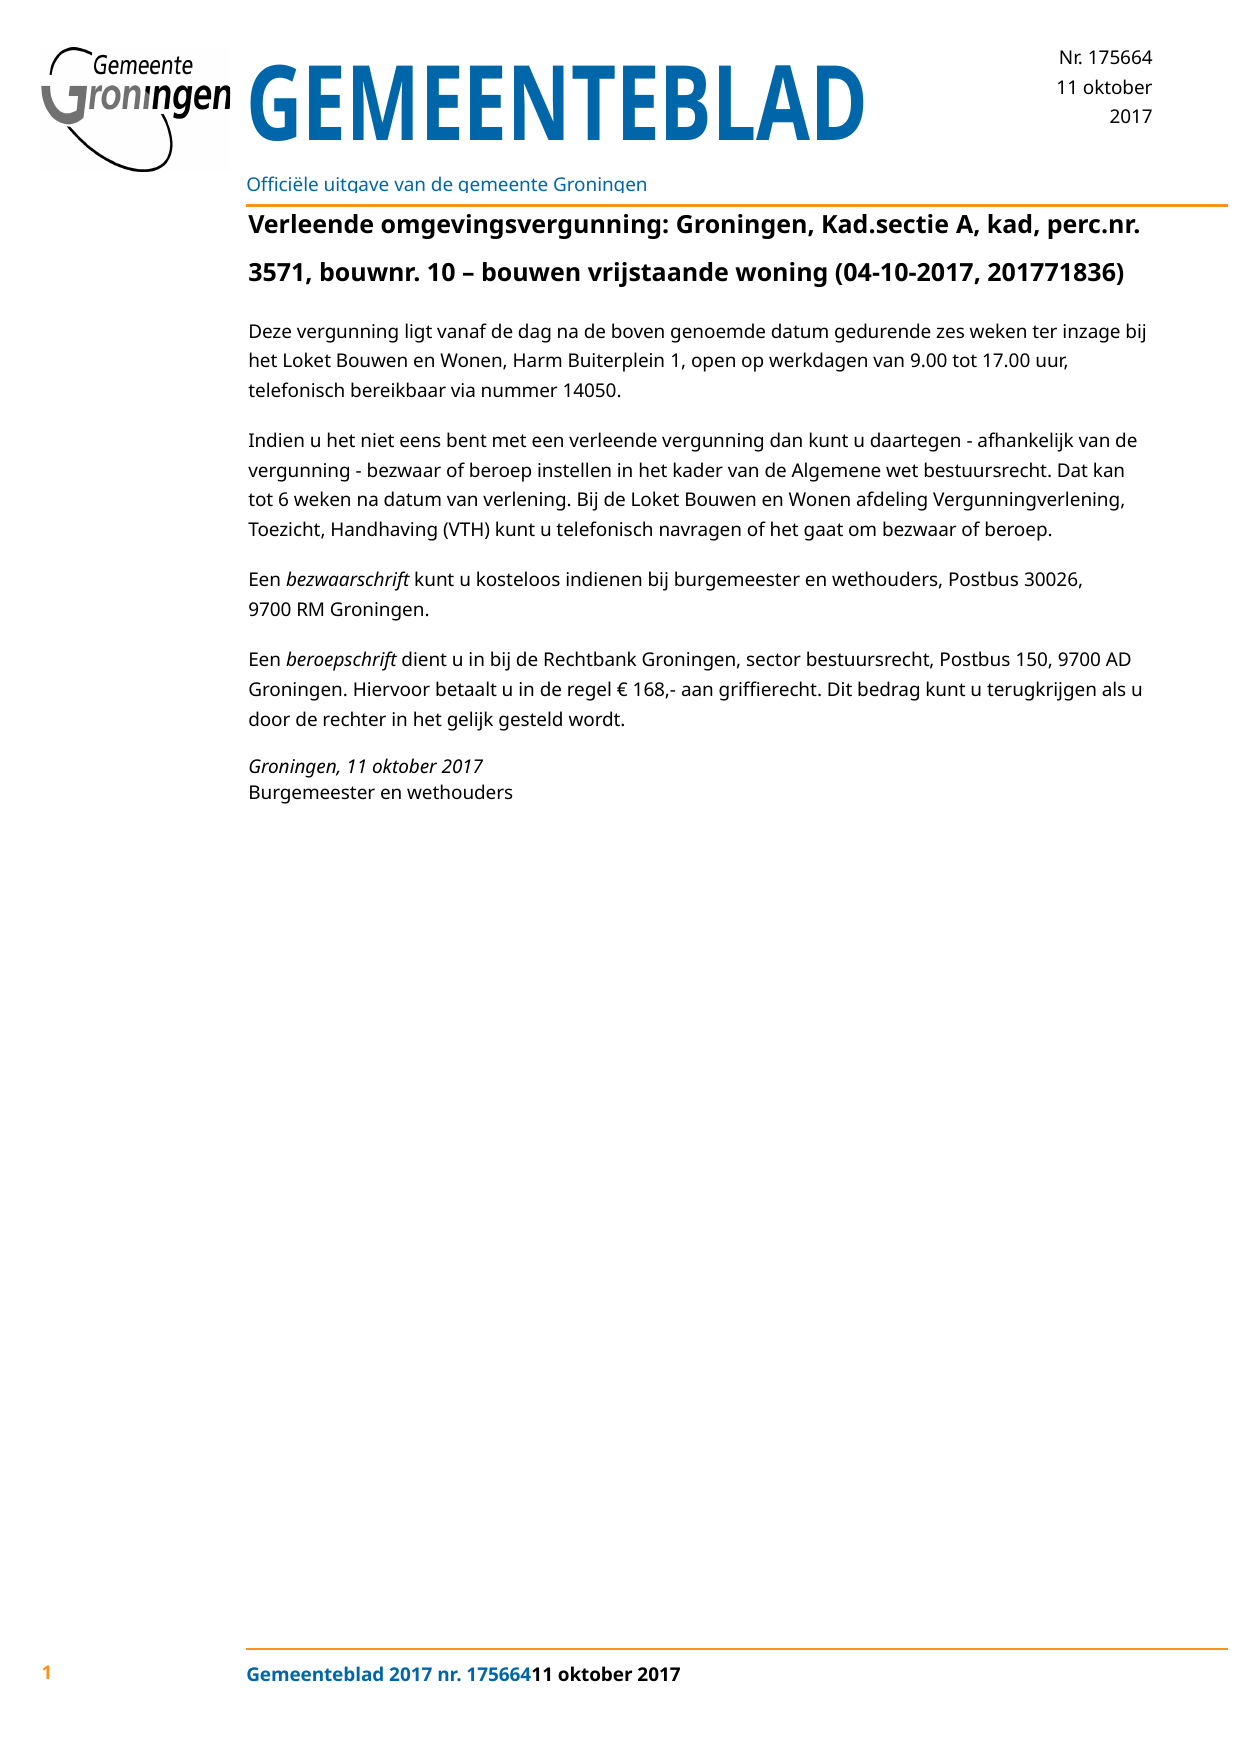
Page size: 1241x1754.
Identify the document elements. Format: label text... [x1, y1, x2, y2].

text Groningen, 11 oktober 2017 [248, 754, 1152, 779]
picture [41, 47, 231, 172]
text Deze vergunning ligt vanaf de dag na de boven genoemde datum gedurende zes weken ter inzage bij het Loket Bouwen en Wonen, Harm Buiterplein 1, open op werkdagen van 9.00 tot 17.00 uur, telefonisch bereikbaar via nummer 14050. [248, 318, 1152, 403]
text Een beroepschrift dient u in bij de Rechtbank Groningen, sector bestuursrecht, Postbus 150, 9700 AD Groningen. Hiervoor betaalt u in de regel € 168,- aan griffierecht. Dit bedrag kunt u terugkrijgen als u door de rechter in het gelijk gesteld wordt. [248, 647, 1152, 732]
text Verleende omgevingsvergunning: Groningen, Kad.sectie A, kad, perc.nr. 3571, bouwnr. 10 – bouwen vrijstaande woning (04-10-2017, 201771836) [248, 207, 1152, 288]
text Burgemeester en wethouders [248, 779, 1152, 805]
text Een bezwaarschrift kunt u kosteloos indienen bij burgemeester en wethouders, Postbus 30026, 9700 RM Groningen. [248, 567, 1152, 622]
text Indien u het niet eens bent met een verleende vergunning dan kunt u daartegen - afhankelijk van de vergunning - bezwaar of beroep instellen in het kader van de Algemene wet bestuursrecht. Dat kan tot 6 weken na datum van verlening. Bij de Loket Bouwen en Wonen afdeling Vergunningverlening, Toezicht, Handhaving (VTH) kunt u telefonisch navragen of het gaat om bezwaar of beroep. [248, 427, 1152, 542]
